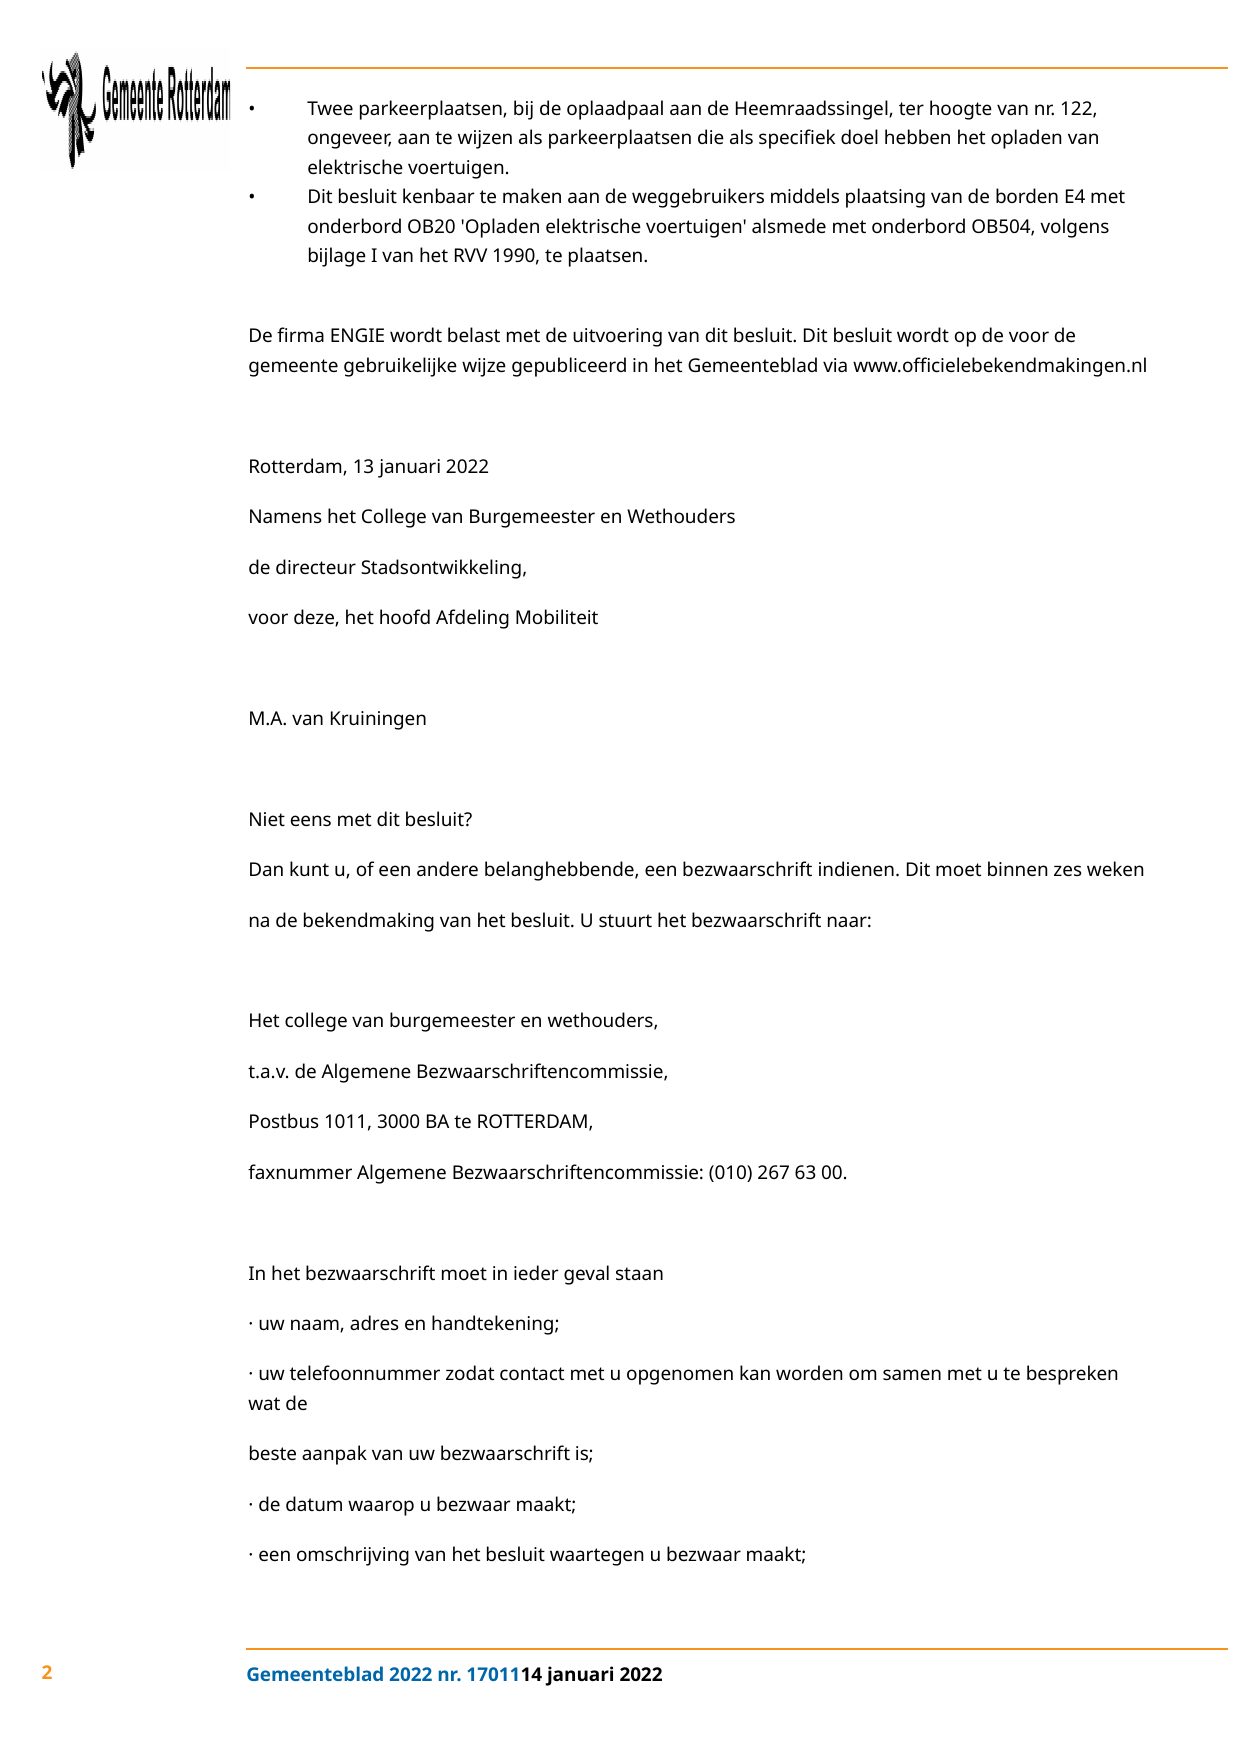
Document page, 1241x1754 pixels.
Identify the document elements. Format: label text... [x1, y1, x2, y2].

text Dan kunt u, of een andere belanghebbende, een bezwaarschrift indienen. Dit moet binnen zes weken [248, 856, 1152, 882]
list Dit besluit kenbaar te maken aan de weggebruikers middels plaatsing van de borden E4 met onderbord OB20 'Opladen elektrische voertuigen' alsmede met onderbord OB504, volgens bijlage I van het RVV 1990, te plaatsen. [248, 183, 1152, 268]
text t.a.v. de Algemene Bezwaarschriftencommissie, [248, 1058, 1152, 1084]
list Twee parkeerplaatsen, bij de oplaadpaal aan de Heemraadssingel, ter hoogte van nr. 122, ongeveer, aan te wijzen als parkeerplaatsen die als specifiek doel hebben het opladen van elektrische voertuigen. [248, 95, 1152, 180]
text · uw naam, adres en handtekening; [248, 1310, 1152, 1336]
text M.A. van Kruiningen [248, 705, 1152, 731]
picture [41, 47, 231, 172]
text na de bekendmaking van het besluit. U stuurt het bezwaarschrift naar: [248, 907, 1152, 933]
text de directeur Stadsontwikkeling, [248, 554, 1152, 580]
text beste aanpak van uw bezwaarschrift is; [248, 1441, 1152, 1466]
text Het college van burgemeester en wethouders, [248, 1008, 1152, 1033]
text Niet eens met dit besluit? [248, 806, 1152, 832]
text · de datum waarop u bezwaar maakt; [248, 1491, 1152, 1517]
text · uw telefoonnummer zodat contact met u opgenomen kan worden om samen met u te bespreken wat de [248, 1361, 1152, 1416]
text Namens het College van Burgemeester en Wethouders [248, 503, 1152, 529]
text voor deze, het hoofd Afdeling Mobiliteit [248, 604, 1152, 630]
text · een omschrijving van het besluit waartegen u bezwaar maakt; [248, 1541, 1152, 1567]
text De firma ENGIE wordt belast met de uitvoering van dit besluit. Dit besluit wordt op de voor de gemeente gebruikelijke wijze gepubliceerd in het Gemeenteblad via www.officielebekendmakingen.nl [248, 323, 1152, 378]
text Postbus 1011, 3000 BA te ROTTERDAM, [248, 1108, 1152, 1134]
text faxnummer Algemene Bezwaarschriftencommissie: (010) 267 63 00. [248, 1159, 1152, 1185]
text In het bezwaarschrift moet in ieder geval staan [248, 1260, 1152, 1286]
text Rotterdam, 13 januari 2022 [248, 453, 1152, 479]
